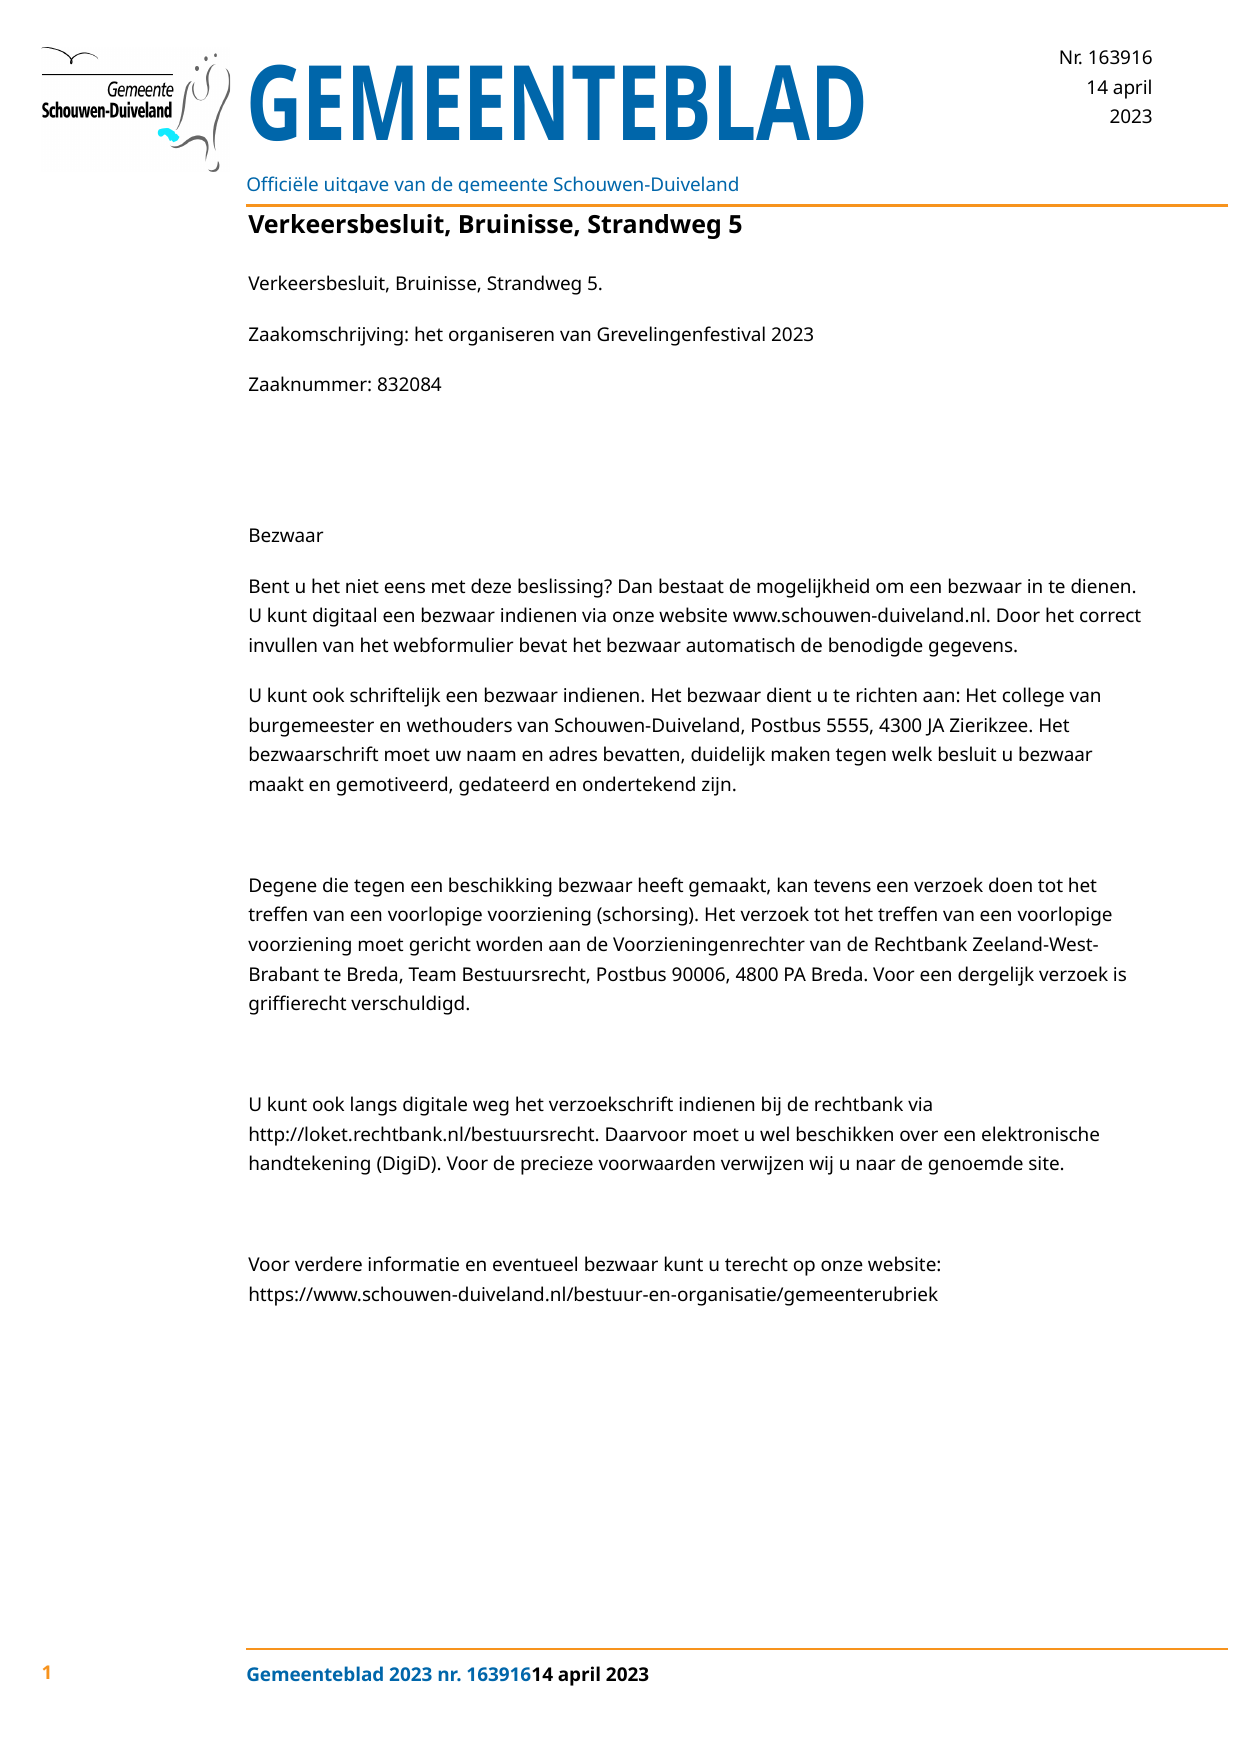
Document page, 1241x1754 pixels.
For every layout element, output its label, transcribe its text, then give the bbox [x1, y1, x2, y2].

text U kunt ook langs digitale weg het verzoekschrift indienen bij de rechtbank via http://loket.rechtbank.nl/bestuursrecht. Daarvoor moet u wel beschikken over een elektronische handtekening (DigiD). Voor de precieze voorwaarden verwijzen wij u naar de genoemde site. [248, 1091, 1152, 1176]
text Bent u het niet eens met deze beslissing? Dan bestaat de mogelijkheid om een bezwaar in te dienen. U kunt digitaal een bezwaar indienen via onze website www.schouwen-duiveland.nl. Door het correct invullen van het webformulier bevat het bezwaar automatisch de benodigde gegevens. [248, 573, 1152, 658]
text Bezwaar [248, 522, 1152, 548]
text Voor verdere informatie en eventueel bezwaar kunt u terecht op onze website: https://www.schouwen-duiveland.nl/bestuur-en-organisatie/gemeenterubriek [248, 1251, 1152, 1306]
text Zaakomschrijving: het organiseren van Grevelingenfestival 2023 [248, 321, 1152, 346]
text U kunt ook schriftelijk een bezwaar indienen. Het bezwaar dient u te richten aan: Het college van burgemeester en wethouders van Schouwen-Duiveland, Postbus 5555, 4300 JA Zierikzee. Het bezwaarschrift moet uw naam en adres bevatten, duidelijk maken tegen welk besluit u bezwaar maakt en gemotiveerd, gedateerd en ondertekend zijn. [248, 682, 1152, 797]
text Zaaknummer: 832084 [248, 371, 1152, 397]
text Degene die tegen een beschikking bezwaar heeft gemaakt, kan tevens een verzoek doen tot het treffen van een voorlopige voorziening (schorsing). Het verzoek tot het treffen van een voorlopige voorziening moet gericht worden aan de Voorzieningenrechter van de Rechtbank Zeeland-West-Brabant te Breda, Team Bestuursrecht, Postbus 90006, 4800 PA Breda. Voor een dergelijk verzoek is griffierecht verschuldigd. [248, 872, 1152, 1016]
text Verkeersbesluit, Bruinisse, Strandweg 5. [248, 270, 1152, 296]
text Verkeersbesluit, Bruinisse, Strandweg 5 [248, 207, 1152, 241]
picture [41, 47, 231, 172]
